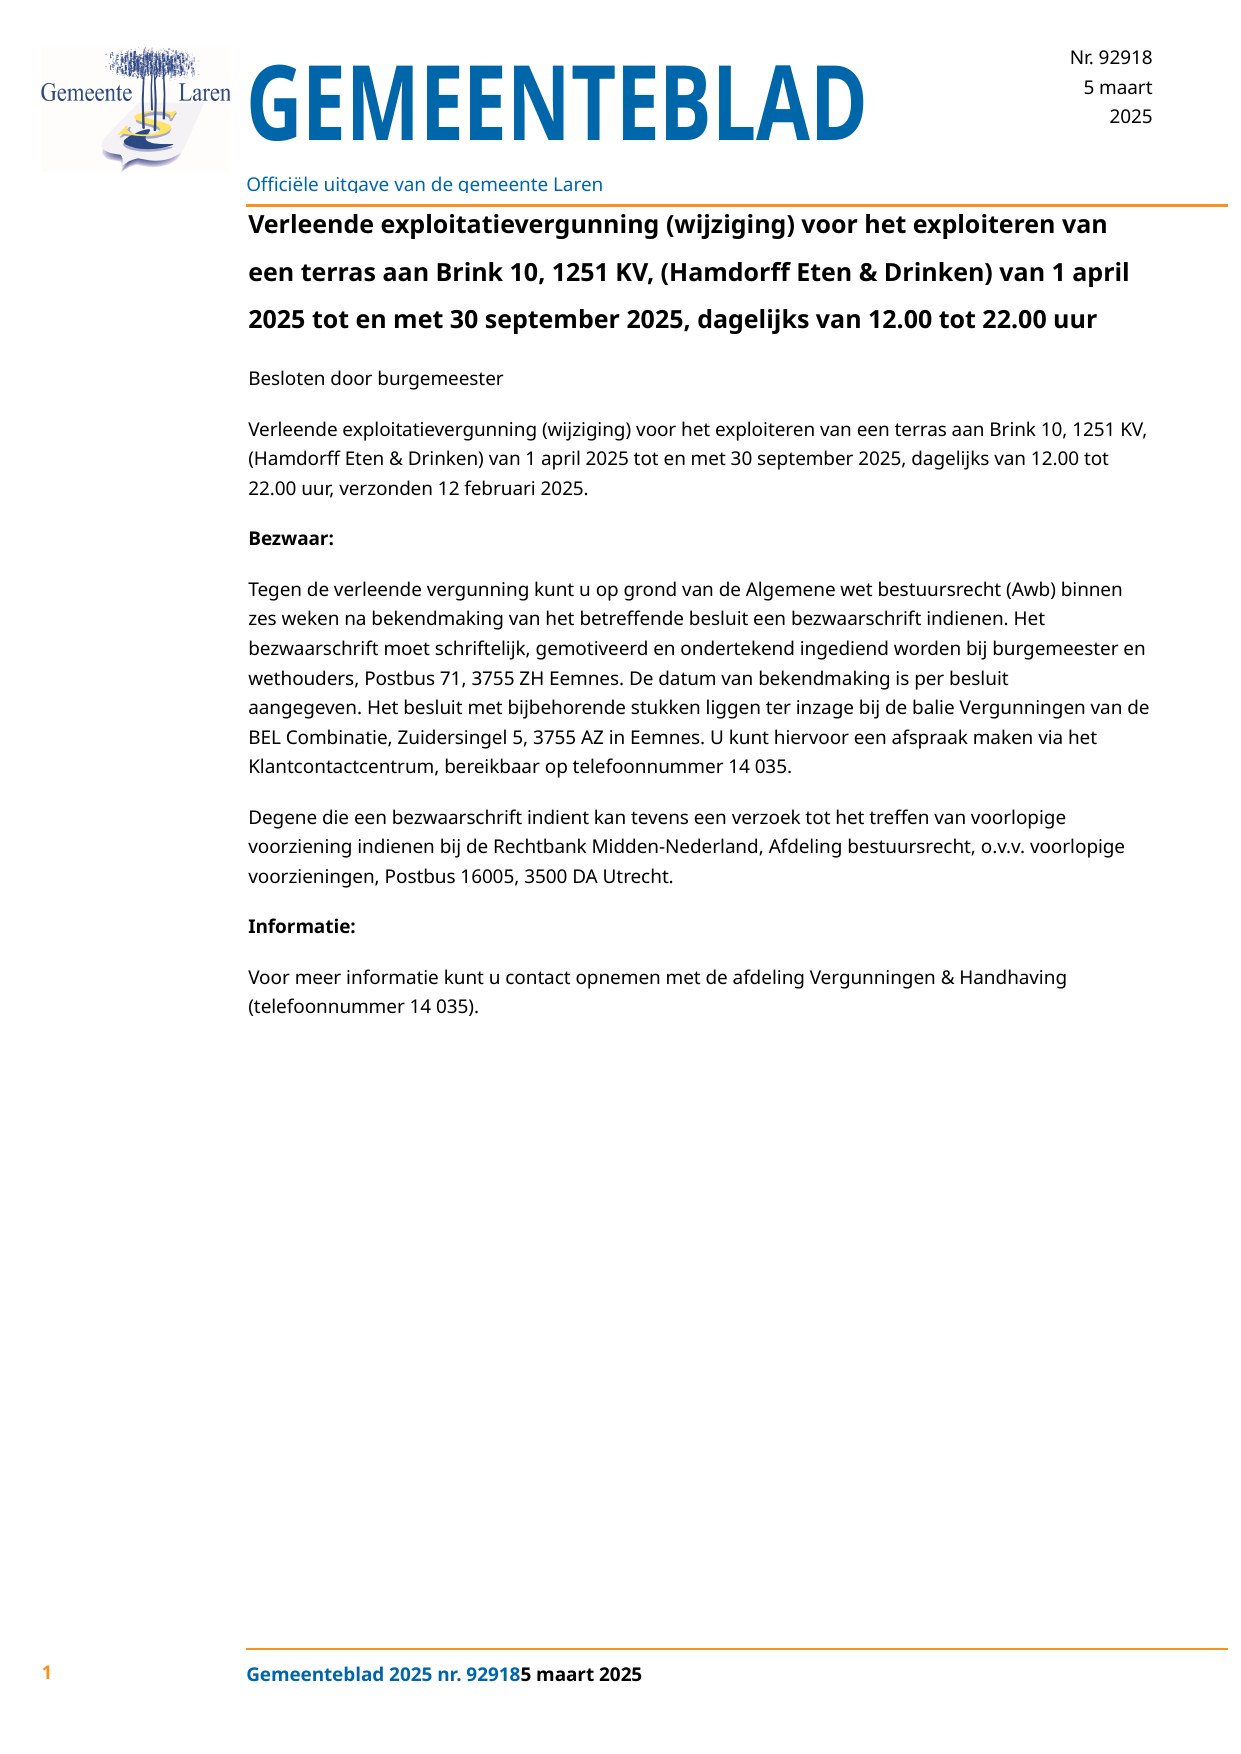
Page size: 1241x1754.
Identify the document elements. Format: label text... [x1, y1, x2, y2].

text Informatie: [248, 913, 1152, 939]
text Verleende exploitatievergunning (wijziging) voor het exploiteren van een terras aan Brink 10, 1251 KV, (Hamdorff Eten & Drinken) van 1 april 2025 tot en met 30 september 2025, dagelijks van 12.00 tot 22.00 uur [248, 207, 1152, 336]
text Bezwaar: [248, 526, 1152, 551]
text Besloten door burgemeester [248, 366, 1152, 391]
text Voor meer informatie kunt u contact opnemen met de afdeling Vergunningen & Handhaving (telefoonnummer 14 035). [248, 964, 1152, 1019]
text Tegen de verleende vergunning kunt u op grond van de Algemene wet bestuursrecht (Awb) binnen zes weken na bekendmaking van het betreffende besluit een bezwaarschrift indienen. Het bezwaarschrift moet schriftelijk, gemotiveerd en ondertekend ingediend worden bij burgemeester en wethouders, Postbus 71, 3755 ZH Eemnes. De datum van bekendmaking is per besluit aangegeven. Het besluit met bijbehorende stukken liggen ter inzage bij de balie Vergunningen van de BEL Combinatie, Zuidersingel 5, 3755 AZ in Eemnes. U kunt hiervoor een afspraak maken via het Klantcontactcentrum, bereikbaar op telefoonnummer 14 035. [248, 576, 1152, 779]
text Verleende exploitatievergunning (wijziging) voor het exploiteren van een terras aan Brink 10, 1251 KV, (Hamdorff Eten & Drinken) van 1 april 2025 tot en met 30 september 2025, dagelijks van 12.00 tot 22.00 uur, verzonden 12 februari 2025. [248, 416, 1152, 501]
picture [41, 47, 231, 172]
text Degene die een bezwaarschrift indient kan tevens een verzoek tot het treffen van voorlopige voorziening indienen bij de Rechtbank Midden-Nederland, Afdeling bestuursrecht, o.v.v. voorlopige voorzieningen, Postbus 16005, 3500 DA Utrecht. [248, 804, 1152, 889]
